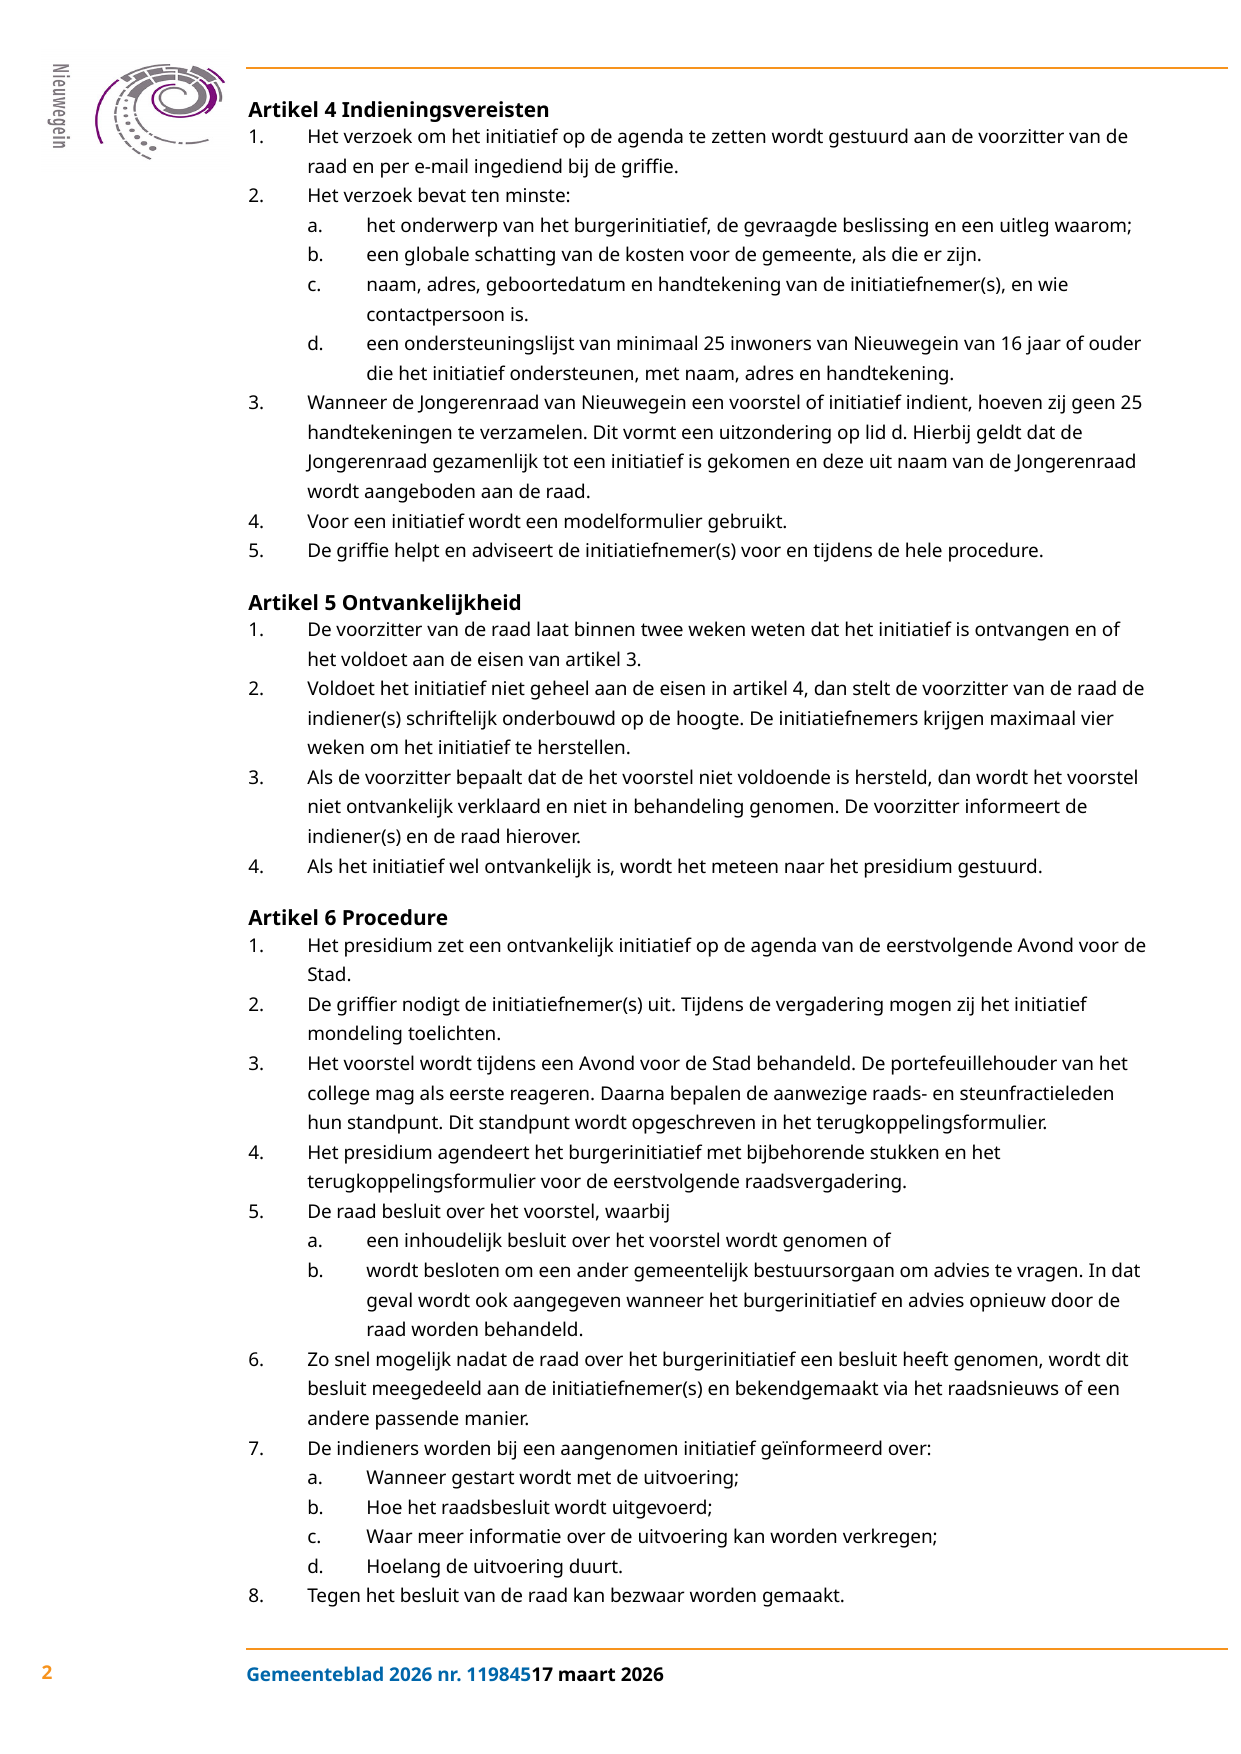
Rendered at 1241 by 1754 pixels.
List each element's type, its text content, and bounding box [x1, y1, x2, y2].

picture [41, 47, 231, 172]
list Het presidium agendeert het burgerinitiatief met bijbehorende stukken en het terugkoppelingsformulier voor de eerstvolgende raadsvergadering. [248, 1139, 1152, 1194]
list Als de voorzitter bepaalt dat de het voorstel niet voldoende is hersteld, dan wordt het voorstel niet ontvankelijk verklaard en niet in behandeling genomen. De voorzitter informeert de indiener(s) en de raad hierover. [248, 764, 1152, 849]
list Wanneer gestart wordt met de uitvoering; [307, 1464, 1152, 1490]
list Het verzoek om het initiatief op de agenda te zetten wordt gestuurd aan de voorzitter van de raad en per e-mail ingediend bij de griffie. [248, 123, 1152, 178]
list Voor een initiatief wordt een modelformulier gebruikt. [248, 508, 1152, 533]
list Wanneer de Jongerenraad van Nieuwegein een voorstel of initiatief indient, hoeven zij geen 25 handtekeningen te verzamelen. Dit vormt een uitzondering op lid d. Hierbij geldt dat de Jongerenraad gezamenlijk tot een initiatief is gekomen en deze uit naam van de Jongerenraad wordt aangeboden aan de raad. [248, 389, 1152, 504]
list het onderwerp van het burgerinitiatief, de gevraagde beslissing en een uitleg waarom; [307, 212, 1152, 238]
text Artikel 4 Indieningsvereisten [248, 95, 1152, 123]
list een inhoudelijk besluit over het voorstel wordt genomen of [307, 1228, 1152, 1253]
list De griffier nodigt de initiatiefnemer(s) uit. Tijdens de vergadering mogen zij het initiatief mondeling toelichten. [248, 991, 1152, 1046]
list De griffie helpt en adviseert de initiatiefnemer(s) voor en tijdens de hele procedure. [248, 537, 1152, 563]
list een ondersteuningslijst van minimaal 25 inwoners van Nieuwegein van 16 jaar of ouder die het initiatief ondersteunen, met naam, adres en handtekening. [307, 330, 1152, 386]
list De indieners worden bij een aangenomen initiatief geïnformeerd over: [248, 1435, 1152, 1460]
list Het verzoek bevat ten minste: [248, 182, 1152, 208]
list naam, adres, geboortedatum en handtekening van de initiatiefnemer(s), en wie contactpersoon is. [307, 271, 1152, 326]
list wordt besloten om een ander gemeentelijk bestuursorgaan om advies te vragen. In dat geval wordt ook aangegeven wanneer het burgerinitiatief en advies opnieuw door de raad worden behandeld. [307, 1257, 1152, 1342]
list Hoe het raadsbesluit wordt uitgevoerd; [307, 1494, 1152, 1519]
list Waar meer informatie over de uitvoering kan worden verkregen; [307, 1523, 1152, 1549]
text Artikel 5 Ontvankelijkheid [248, 588, 1152, 616]
list een globale schatting van de kosten voor de gemeente, als die er zijn. [307, 242, 1152, 267]
list Als het initiatief wel ontvankelijk is, wordt het meteen naar het presidium gestuurd. [248, 853, 1152, 879]
list Het presidium zet een ontvankelijk initiatief op de agenda van de eerstvolgende Avond voor de Stad. [248, 932, 1152, 987]
text Artikel 6 Procedure [248, 903, 1152, 932]
list Voldoet het initiatief niet geheel aan de eisen in artikel 4, dan stelt de voorzitter van de raad de indiener(s) schriftelijk onderbouwd op de hoogte. De initiatiefnemers krijgen maximaal vier weken om het initiatief te herstellen. [248, 675, 1152, 760]
list De raad besluit over het voorstel, waarbij [248, 1198, 1152, 1224]
list De voorzitter van de raad laat binnen twee weken weten dat het initiatief is ontvangen en of het voldoet aan de eisen van artikel 3. [248, 616, 1152, 672]
list Tegen het besluit van de raad kan bezwaar worden gemaakt. [248, 1583, 1152, 1608]
list Het voorstel wordt tijdens een Avond voor de Stad behandeld. De portefeuillehouder van het college mag als eerste reageren. Daarna bepalen de aanwezige raads- en steunfractieleden hun standpunt. Dit standpunt wordt opgeschreven in het terugkoppelingsformulier. [248, 1050, 1152, 1135]
list Zo snel mogelijk nadat de raad over het burgerinitiatief een besluit heeft genomen, wordt dit besluit meegedeeld aan de initiatiefnemer(s) en bekendgemaakt via het raadsnieuws of een andere passende manier. [248, 1346, 1152, 1431]
list Hoelang de uitvoering duurt. [307, 1553, 1152, 1579]
